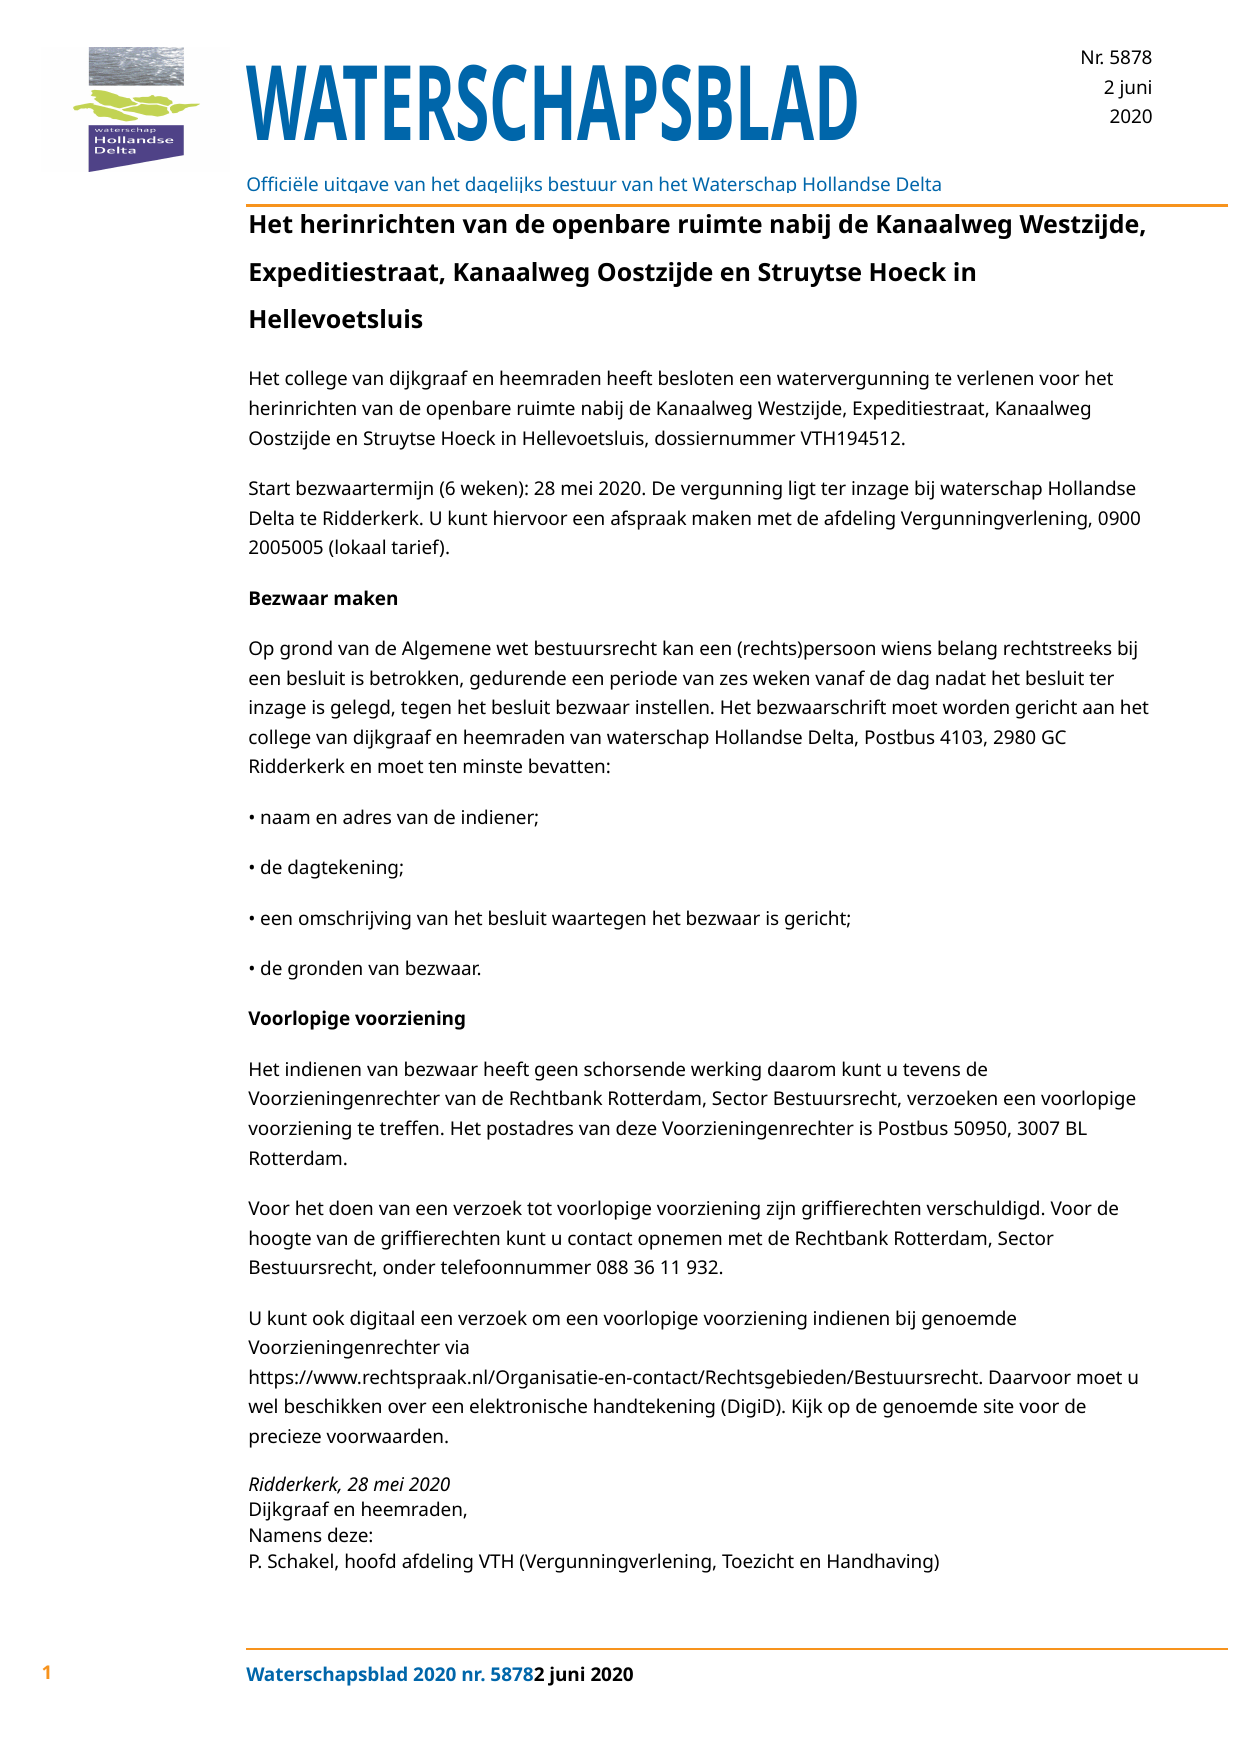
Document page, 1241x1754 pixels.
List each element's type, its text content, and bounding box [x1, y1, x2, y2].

text Voorlopige voorziening [248, 1006, 1152, 1031]
text Op grond van de Algemene wet bestuursrecht kan een (rechts)persoon wiens belang rechtstreeks bij een besluit is betrokken, gedurende een periode van zes weken vanaf de dag nadat het besluit ter inzage is gelegd, tegen het besluit bezwaar instellen. Het bezwaarschrift moet worden gericht aan het college van dijkgraaf en heemraden van waterschap Hollandse Delta, Postbus 4103, 2980 GC Ridderkerk en moet ten minste bevatten: [248, 635, 1152, 779]
text Dijkgraaf en heemraden, [248, 1497, 1152, 1522]
text • naam en adres van de indiener; [248, 804, 1152, 829]
text • een omschrijving van het besluit waartegen het bezwaar is gericht; [248, 905, 1152, 930]
text Namens deze: [248, 1522, 1152, 1548]
picture [41, 47, 231, 172]
text Het college van dijkgraaf en heemraden heeft besloten een watervergunning te verlenen voor het herinrichten van de openbare ruimte nabij de Kanaalweg Westzijde, Expeditiestraat, Kanaalweg Oostzijde en Struytse Hoeck in Hellevoetsluis, dossiernummer VTH194512. [248, 366, 1152, 450]
text U kunt ook digitaal een verzoek om een voorlopige voorziening indienen bij genoemde Voorzieningenrechter via https://www.rechtspraak.nl/Organisatie-en-contact/Rechtsgebieden/Bestuursrecht. Daarvoor moet u wel beschikken over een elektronische handtekening (DigiD). Kijk op de genoemde site voor de precieze voorwaarden. [248, 1305, 1152, 1449]
text Het herinrichten van de openbare ruimte nabij de Kanaalweg Westzijde, Expeditiestraat, Kanaalweg Oostzijde en Struytse Hoeck in Hellevoetsluis [248, 207, 1152, 336]
text • de dagtekening; [248, 854, 1152, 880]
text Voor het doen van een verzoek tot voorlopige voorziening zijn griffierechten verschuldigd. Voor de hoogte van de griffierechten kunt u contact opnemen met de Rechtbank Rotterdam, Sector Bestuursrecht, onder telefoonnummer 088 36 11 932. [248, 1195, 1152, 1280]
text Het indienen van bezwaar heeft geen schorsende werking daarom kunt u tevens de Voorzieningenrechter van de Rechtbank Rotterdam, Sector Bestuursrecht, verzoeken een voorlopige voorziening te treffen. Het postadres van deze Voorzieningenrechter is Postbus 50950, 3007 BL Rotterdam. [248, 1056, 1152, 1170]
text Bezwaar maken [248, 585, 1152, 610]
text Ridderkerk, 28 mei 2020 [248, 1471, 1152, 1497]
text P. Schakel, hoofd afdeling VTH (Vergunningverlening, Toezicht en Handhaving) [248, 1548, 1152, 1574]
text Start bezwaartermijn (6 weken): 28 mei 2020. De vergunning ligt ter inzage bij waterschap Hollandse Delta te Ridderkerk. U kunt hiervoor een afspraak maken met de afdeling Vergunningverlening, 0900 2005005 (lokaal tarief). [248, 475, 1152, 560]
text • de gronden van bezwaar. [248, 955, 1152, 981]
